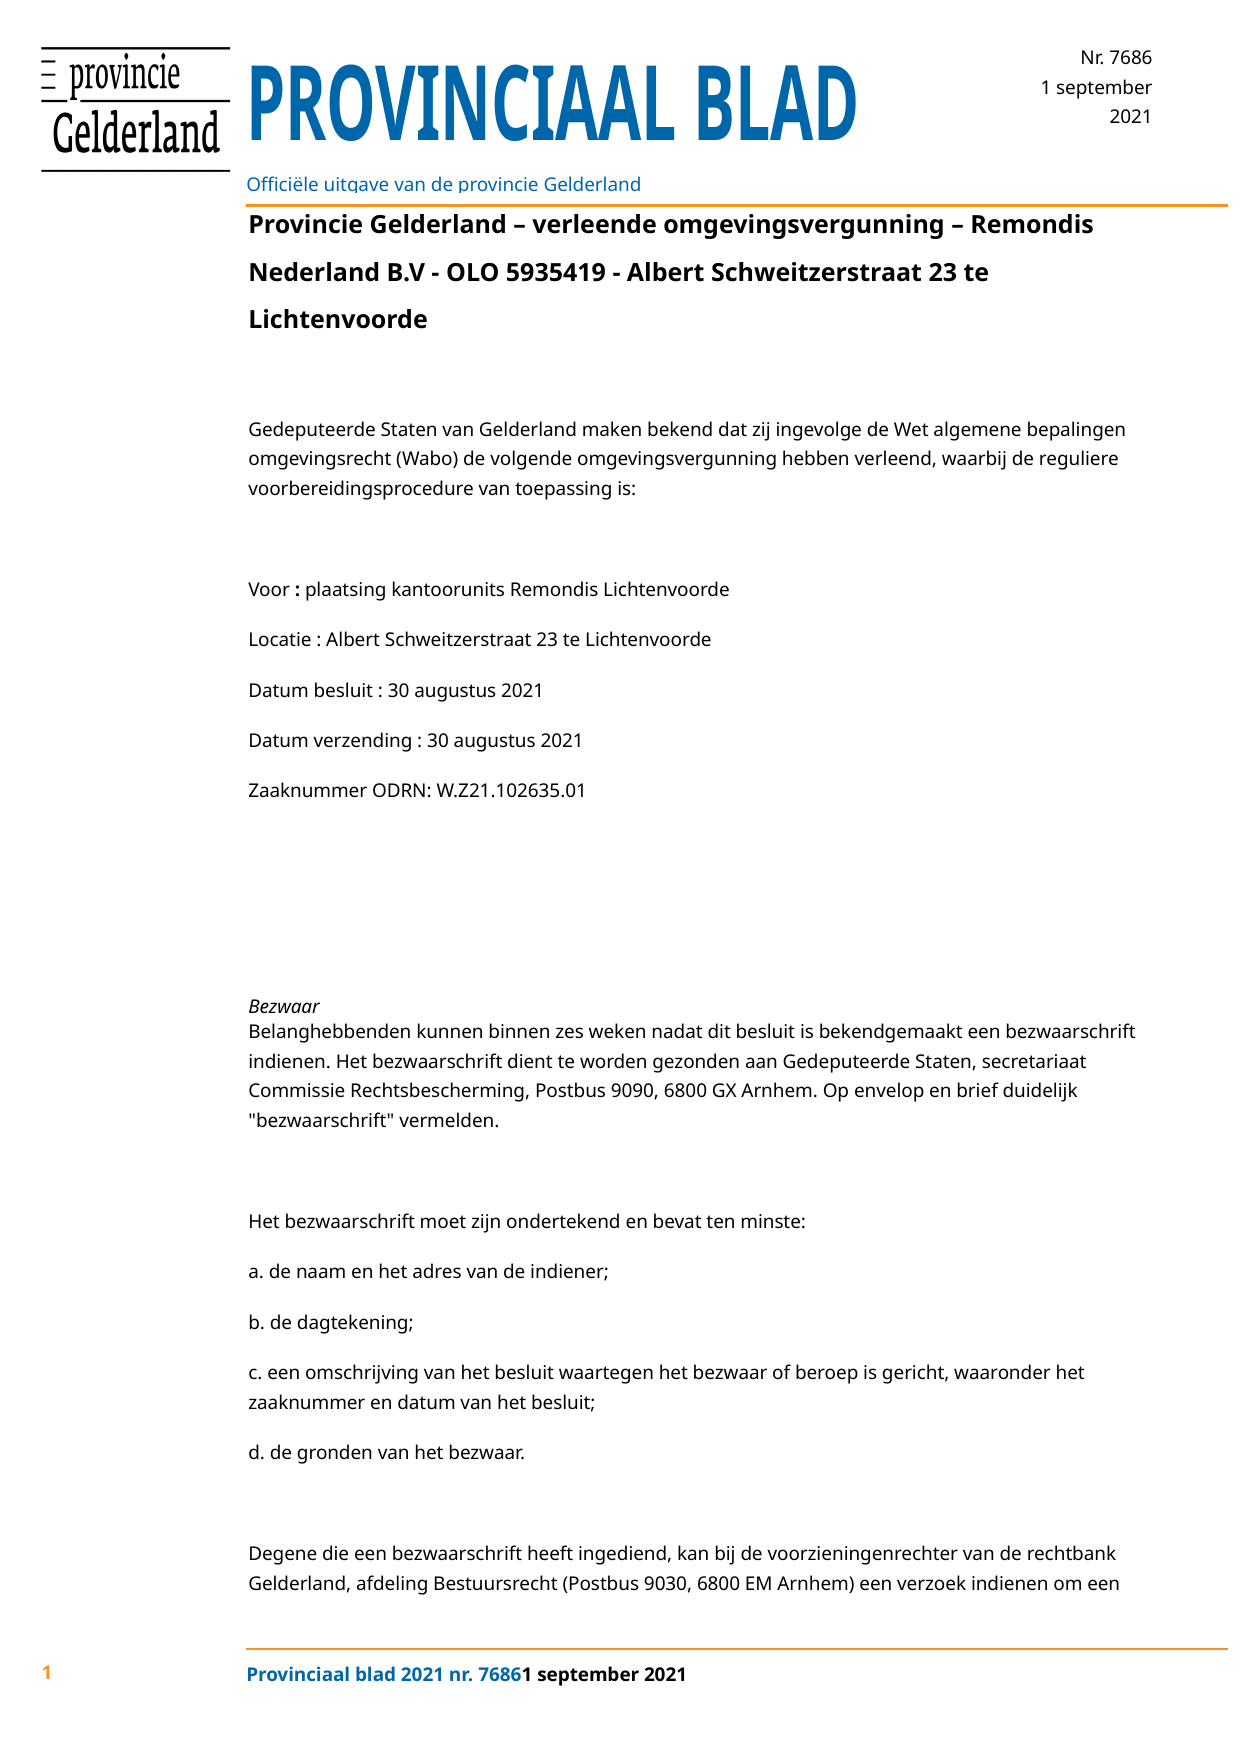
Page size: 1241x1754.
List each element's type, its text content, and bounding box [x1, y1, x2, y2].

text Het bezwaarschrift moet zijn ondertekend en bevat ten minste: [248, 1208, 1152, 1234]
text d. de gronden van het bezwaar. [248, 1439, 1152, 1465]
text Bezwaar [248, 993, 1152, 1018]
text Zaaknummer ODRN: W.Z21.102635.01 [248, 778, 1152, 803]
text Belanghebbenden kunnen binnen zes weken nadat dit besluit is bekendgemaakt een bezwaarschrift indienen. Het bezwaarschrift dient te worden gezonden aan Gedeputeerde Staten, secretariaat Commissie Rechtsbescherming, Postbus 9090, 6800 GX Arnhem. Op envelop en brief duidelijk "bezwaarschrift" vermelden. [248, 1018, 1152, 1133]
text c. een omschrijving van het besluit waartegen het bezwaar of beroep is gericht, waaronder het zaaknummer en datum van het besluit; [248, 1359, 1152, 1415]
text Locatie : Albert Schweitzerstraat 23 te Lichtenvoorde [248, 626, 1152, 652]
text Datum verzending : 30 augustus 2021 [248, 727, 1152, 753]
text Provincie Gelderland – verleende omgevingsvergunning – Remondis Nederland B.V - OLO 5935419 - Albert Schweitzerstraat 23 te Lichtenvoorde [248, 207, 1152, 336]
text Datum besluit : 30 augustus 2021 [248, 677, 1152, 702]
text Gedeputeerde Staten van Gelderland maken bekend dat zij ingevolge de Wet algemene bepalingen omgevingsrecht (Wabo) de volgende omgevingsvergunning hebben verleend, waarbij de reguliere voorbereidingsprocedure van toepassing is: [248, 416, 1152, 501]
picture [41, 47, 231, 172]
text Voor : plaatsing kantoorunits Remondis Lichtenvoorde [248, 576, 1152, 602]
text b. de dagtekening; [248, 1309, 1152, 1335]
text Degene die een bezwaarschrift heeft ingediend, kan bij de voorzieningenrechter van de rechtbank Gelderland, afdeling Bestuursrecht (Postbus 9030, 6800 EM Arnhem) een verzoek indienen om een [248, 1540, 1152, 1596]
text a. de naam en het adres van de indiener; [248, 1258, 1152, 1284]
